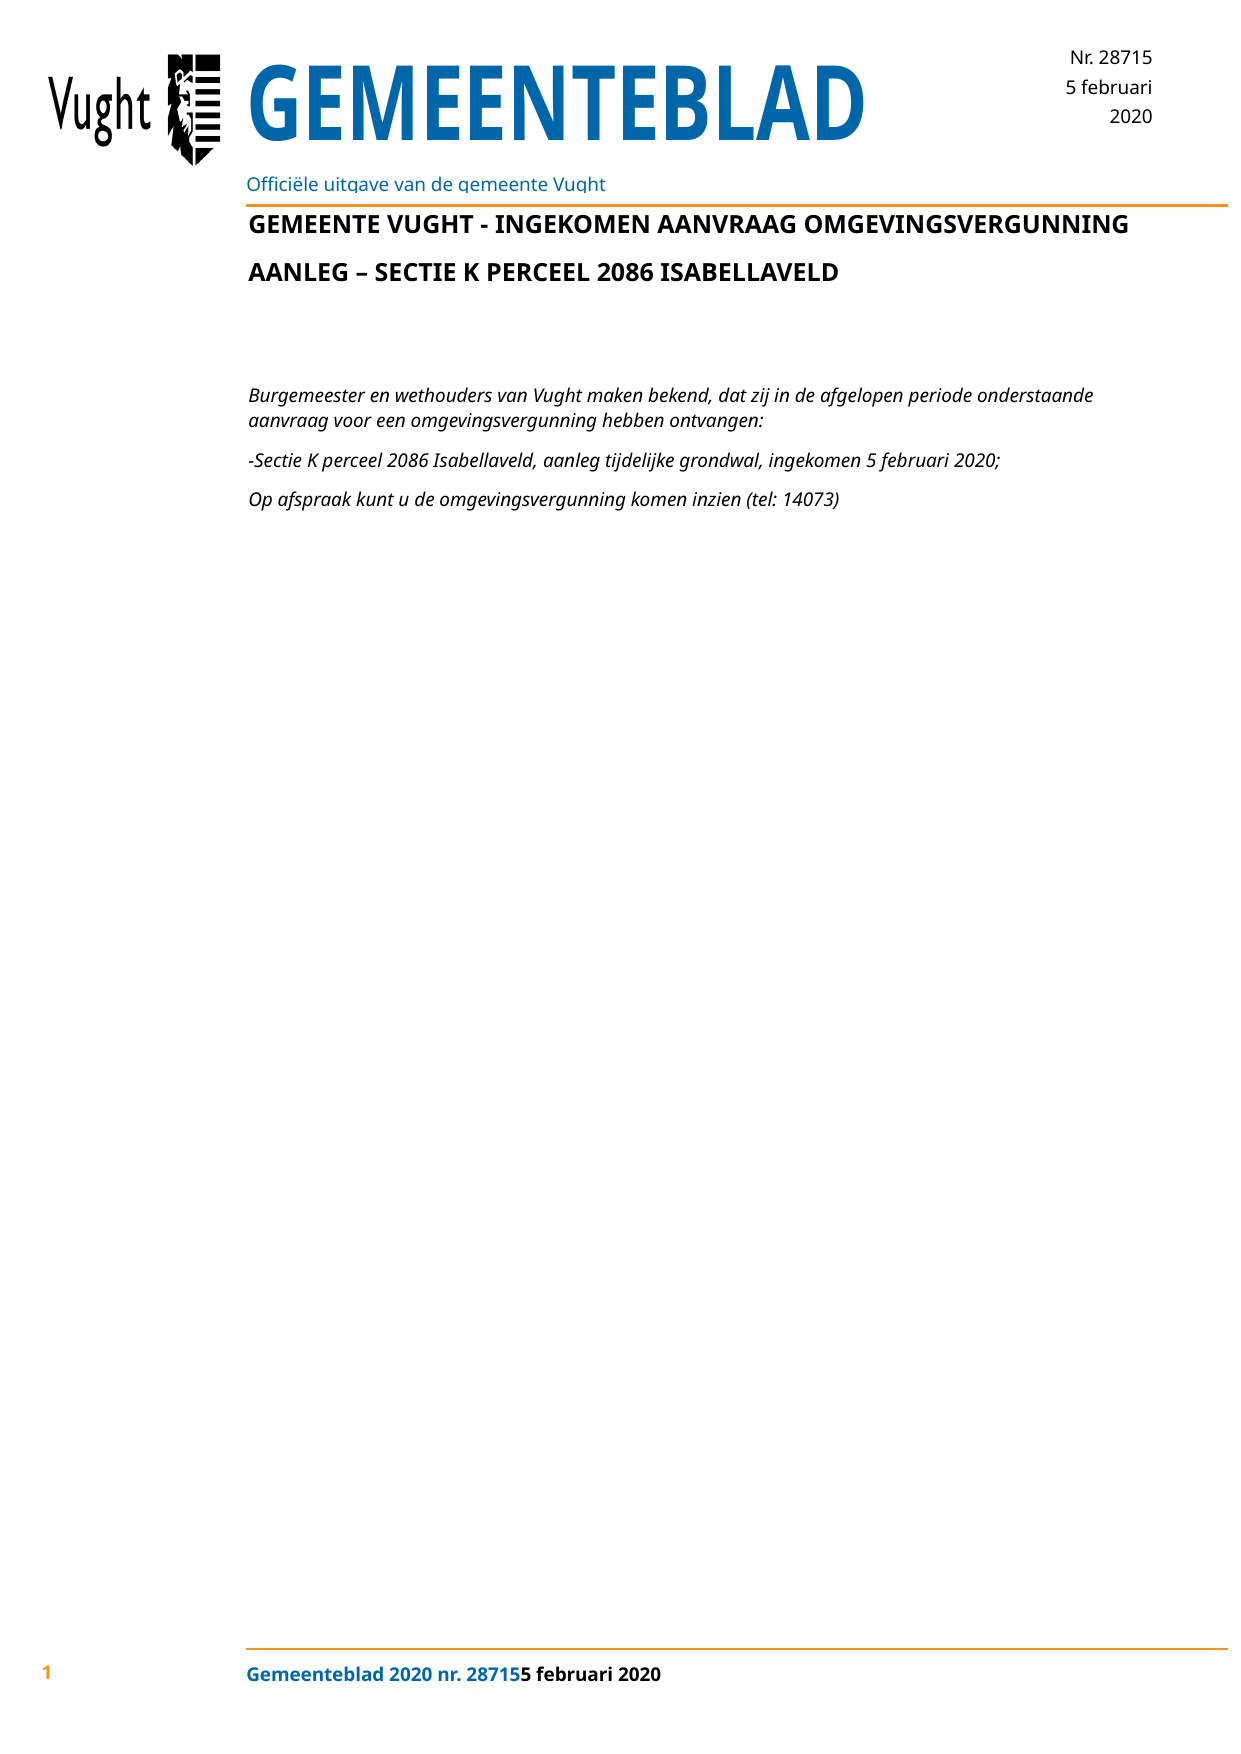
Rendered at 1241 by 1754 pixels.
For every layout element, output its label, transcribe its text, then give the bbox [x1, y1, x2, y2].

text Burgemeester en wethouders van Vught maken bekend, dat zij in de afgelopen periode onderstaande aanvraag voor een omgevingsvergunning hebben ontvangen: [248, 382, 1152, 433]
text -Sectie K perceel 2086 Isabellaveld, aanleg tijdelijke grondwal, ingekomen 5 februari 2020; [248, 447, 1152, 473]
text GEMEENTE VUGHT - INGEKOMEN AANVRAAG OMGEVINGSVERGUNNING AANLEG – SECTIE K PERCEEL 2086 ISABELLAVELD [248, 207, 1152, 288]
picture [41, 47, 231, 172]
text Op afspraak kunt u de omgevingsvergunning komen inzien (tel: 14073) [248, 486, 1152, 512]
